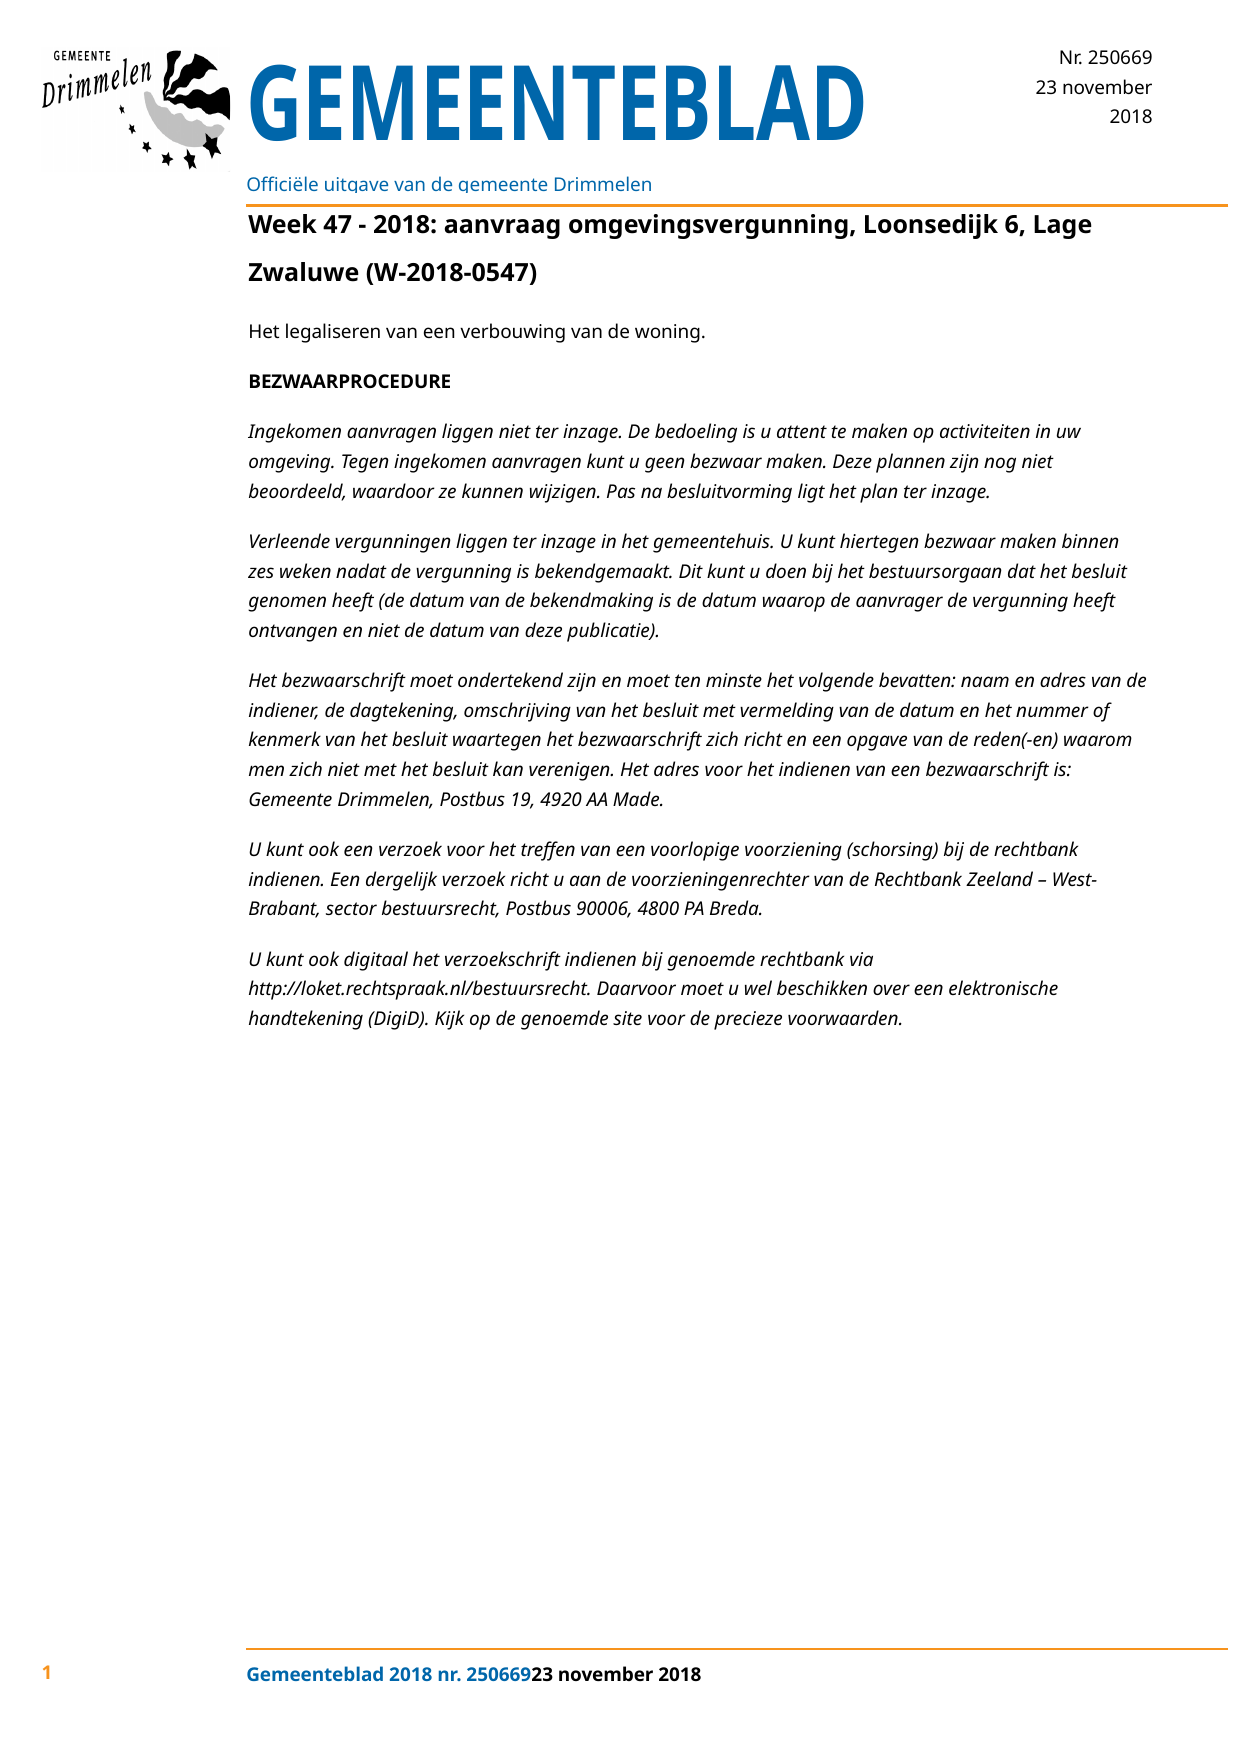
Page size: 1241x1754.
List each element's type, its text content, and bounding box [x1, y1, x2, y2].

text U kunt ook digitaal het verzoekschrift indienen bij genoemde rechtbank via http://loket.rechtspraak.nl/bestuursrecht. Daarvoor moet u wel beschikken over een elektronische handtekening (DigiD). Kijk op de genoemde site voor de precieze voorwaarden. [248, 946, 1152, 1031]
text Ingekomen aanvragen liggen niet ter inzage. De bedoeling is u attent te maken op activiteiten in uw omgeving. Tegen ingekomen aanvragen kunt u geen bezwaar maken. Deze plannen zijn nog niet beoordeeld, waardoor ze kunnen wijzigen. Pas na besluitvorming ligt het plan ter inzage. [248, 419, 1152, 504]
text Week 47 - 2018: aanvraag omgevingsvergunning, Loonsedijk 6, Lage Zwaluwe (W-2018-0547) [248, 207, 1152, 288]
text U kunt ook een verzoek voor het treffen van een voorlopige voorziening (schorsing) bij de rechtbank indienen. Een dergelijk verzoek richt u aan de voorzieningenrechter van de Rechtbank Zeeland – West-Brabant, sector bestuursrecht, Postbus 90006, 4800 PA Breda. [248, 836, 1152, 921]
text Het legaliseren van een verbouwing van de woning. [248, 318, 1152, 344]
text Het bezwaarschrift moet ondertekend zijn en moet ten minste het volgende bevatten: naam en adres van de indiener, de dagtekening, omschrijving van het besluit met vermelding van de datum en het nummer of kenmerk van het besluit waartegen het bezwaarschrift zich richt en een opgave van de reden(-en) waarom men zich niet met het besluit kan verenigen. Het adres voor het indienen van een bezwaarschrift is: Gemeente Drimmelen, Postbus 19, 4920 AA Made. [248, 667, 1152, 812]
text Verleende vergunningen liggen ter inzage in het gemeentehuis. U kunt hiertegen bezwaar maken binnen zes weken nadat de vergunning is bekendgemaakt. Dit kunt u doen bij het bestuursorgaan dat het besluit genomen heeft (de datum van de bekendmaking is de datum waarop de aanvrager de vergunning heeft ontvangen en niet de datum van deze publicatie). [248, 528, 1152, 643]
text BEZWAARPROCEDURE [248, 368, 1152, 394]
picture [41, 47, 231, 172]
